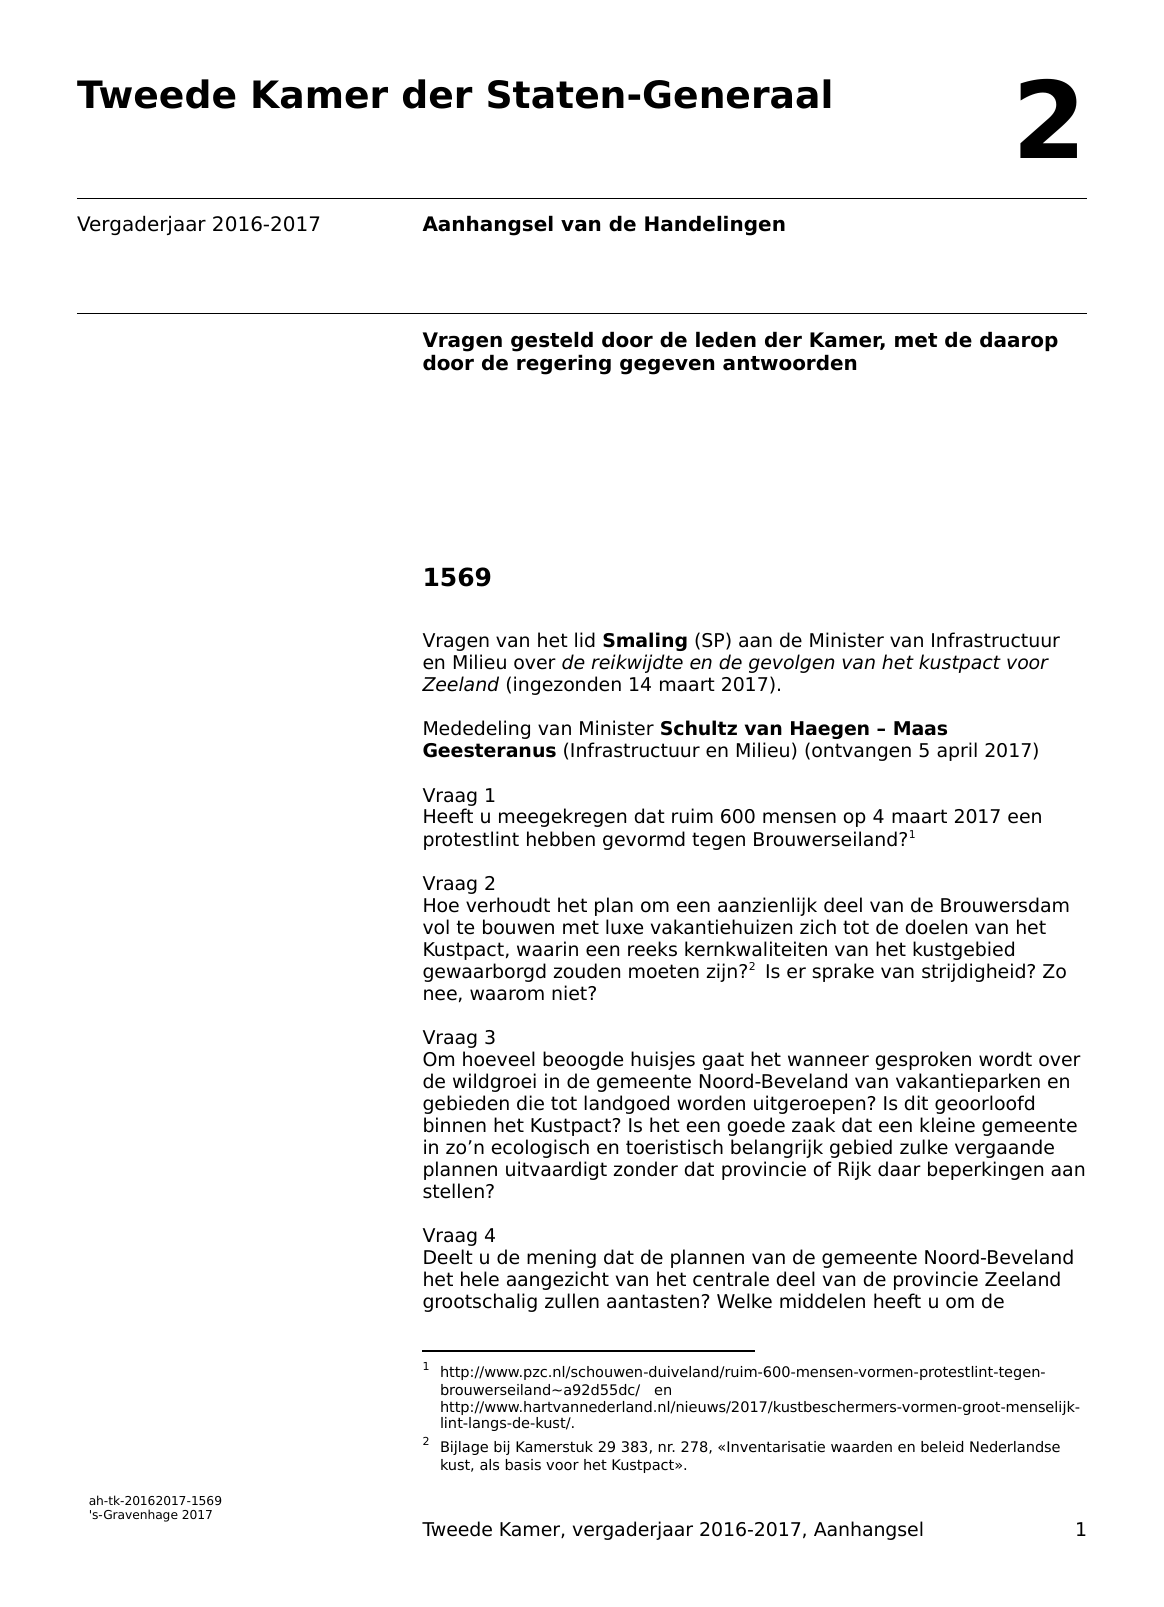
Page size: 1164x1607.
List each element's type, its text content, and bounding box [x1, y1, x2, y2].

table_header 2 [886, 59, 1087, 198]
text Deelt u de mening dat de plannen van de gemeente Noord-Beveland het hele aangezicht van het centrale deel van de provincie Zeeland grootschalig zullen aantasten? Welke middelen heeft u om de [422, 1247, 1087, 1313]
table_cell Vergaderjaar 2016-2017 [77, 199, 422, 313]
text ah-tk-20162017-1569 [88, 1494, 323, 1508]
text Vraag 3 [422, 1027, 1087, 1049]
text Mededeling van Minister Schultz van Haegen – Maas Geesteranus (Infrastructuur en Milieu) (ontvangen 5 april 2017) [422, 718, 1087, 762]
text Hoe verhoudt het plan om een aanzienlijk deel van de Brouwersdam vol te bouwen met luxe vakantiehuizen zich tot de doelen van het Kustpact, waarin een reeks kernkwaliteiten van het kustgebied gewaarborgd zouden moeten zijn? Is er sprake van strijdigheid? Zo nee, waarom niet? [422, 894, 1087, 1004]
table_cell Aanhangsel van de Handelingen [422, 199, 1087, 313]
text Heeft u meegekregen dat ruim 600 mensen op 4 maart 2017 een protestlint hebben gevormd tegen Brouwerseiland? [422, 806, 1087, 850]
text Om hoeveel beoogde huisjes gaat het wanneer gesproken wordt over de wildgroei in de gemeente Noord-Beveland van vakantieparken en gebieden die tot landgoed worden uitgeroepen? Is dit geoorloofd binnen het Kustpact? Is het een goede zaak dat een kleine gemeente in zo’n ecologisch en toeristisch belangrijk gebied zulke vergaande plannen uitvaardigt zonder dat provincie of Rijk daar beperkingen aan stellen? [422, 1049, 1087, 1202]
text 's-Gravenhage 2017 [88, 1508, 323, 1522]
table_cell [77, 314, 422, 375]
text Vraag 1 [422, 784, 1087, 806]
text Vraag 2 [422, 873, 1087, 894]
text 1569 [422, 563, 1087, 592]
text Bijlage bij Kamerstuk 29 383, nr. 278, «Inventarisatie waarden en beleid Nederlandse kust, als basis voor het Kustpact». [422, 1435, 1087, 1474]
table_cell Vragen gesteld door de leden der Kamer, met de daarop door de regering gegeven antwoorden [422, 314, 1087, 375]
table_header Tweede Kamer der Staten-Generaal [77, 59, 886, 198]
text http://www.pzc.nl/schouwen-duiveland/ruim-600-mensen-vormen-protestlint-tegen-brouwerseiland~a92d55dc/ en http://www.hartvannederland.nl/nieuws/2017/kustbeschermers-vormen-groot-menselijk-lint-langs-de-kust/. [422, 1360, 1087, 1432]
text Vragen van het lid Smaling (SP) aan de Minister van Infrastructuur en Milieu over de reikwijdte en de gevolgen van het kustpact voor Zeeland (ingezonden 14 maart 2017). [422, 630, 1087, 696]
text Vraag 4 [422, 1225, 1087, 1247]
